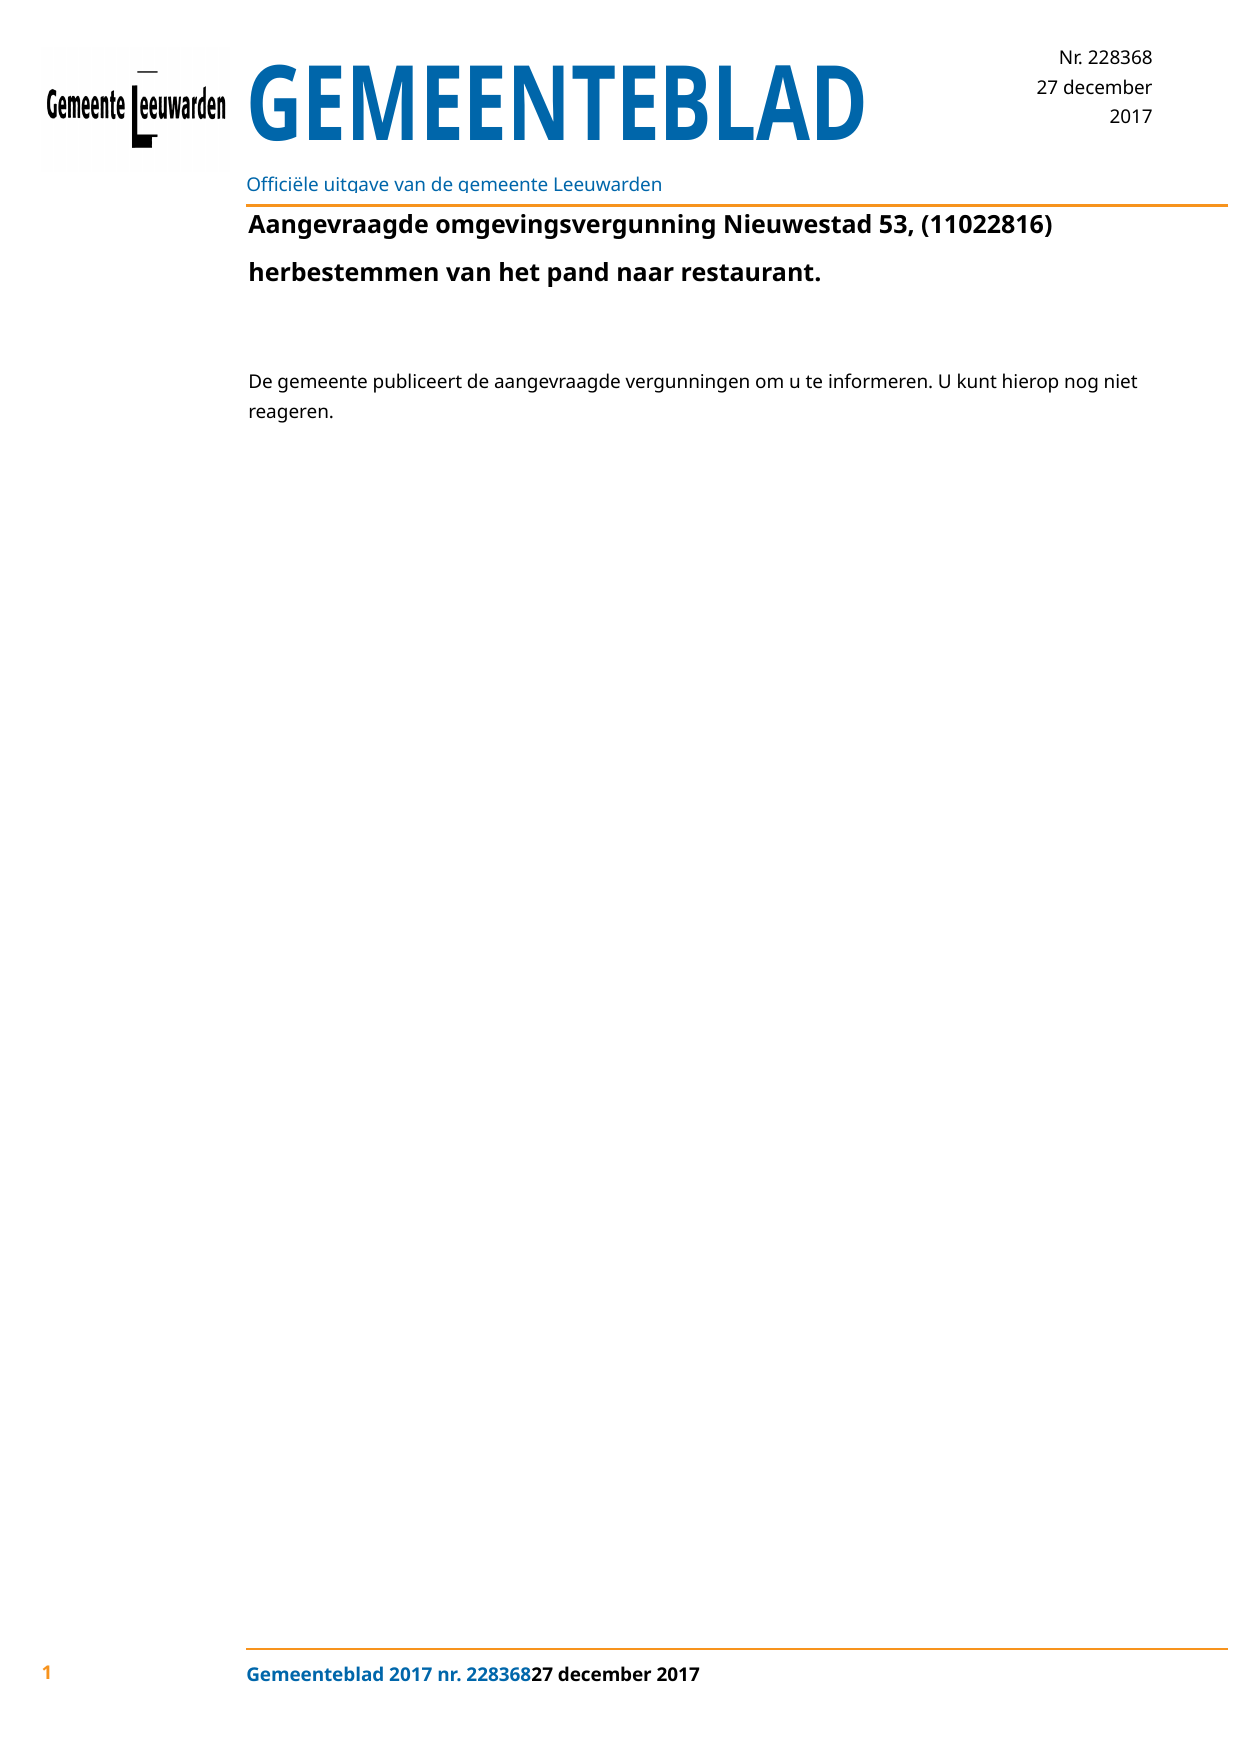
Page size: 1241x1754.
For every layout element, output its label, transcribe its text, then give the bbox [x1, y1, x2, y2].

text Aangevraagde omgevingsvergunning Nieuwestad 53, (11022816) herbestemmen van het pand naar restaurant. [248, 207, 1152, 288]
picture [41, 47, 231, 172]
text De gemeente publiceert de aangevraagde vergunningen om u te informeren. U kunt hierop nog niet reageren. [248, 368, 1152, 424]
